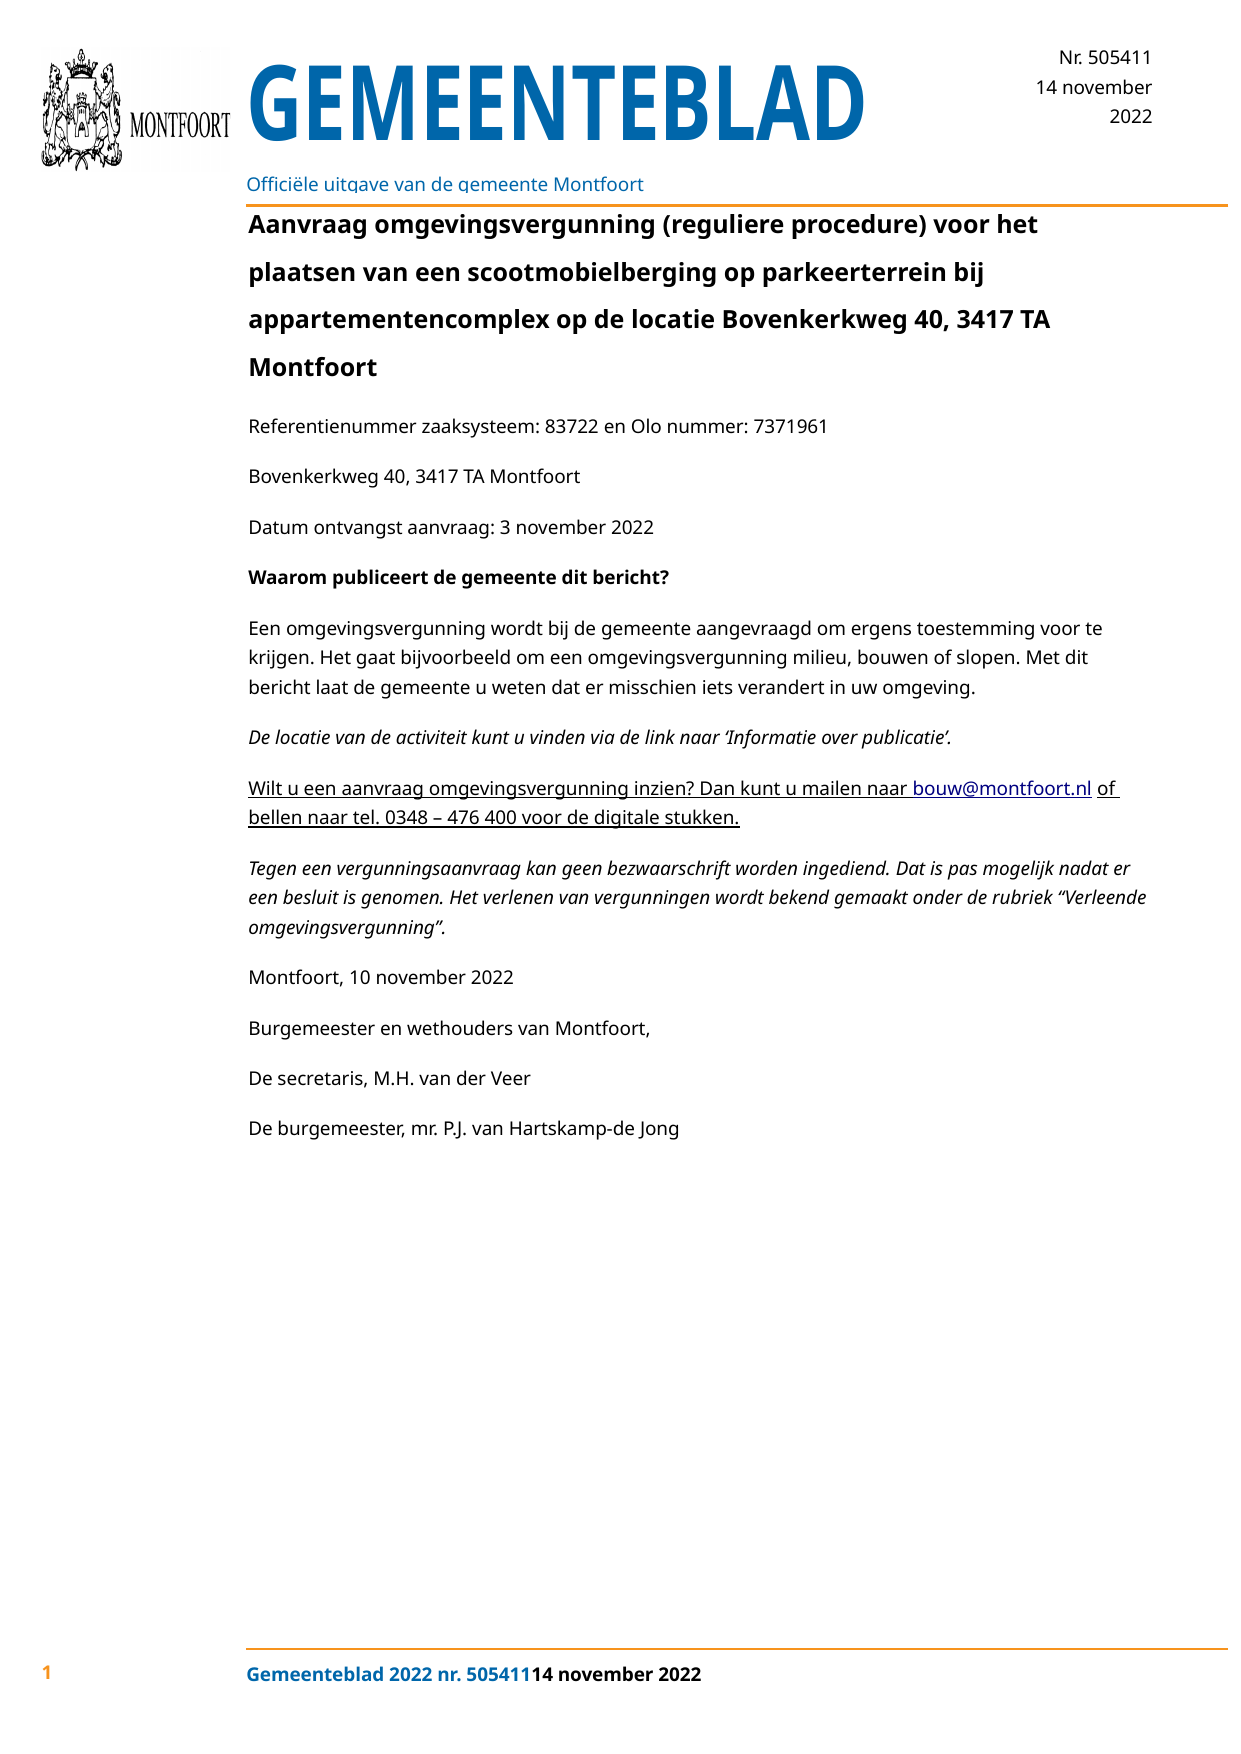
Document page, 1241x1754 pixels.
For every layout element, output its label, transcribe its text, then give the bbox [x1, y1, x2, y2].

text De burgemeester, mr. P.J. van Hartskamp-de Jong [248, 1116, 1152, 1141]
text Waarom publiceert de gemeente dit bericht? [248, 564, 1152, 590]
text Tegen een vergunningsaanvraag kan geen bezwaarschrift worden ingediend. Dat is pas mogelijk nadat er een besluit is genomen. Het verlenen van vergunningen wordt bekend gemaakt onder de rubriek “Verleende omgevingsvergunning”. [248, 855, 1152, 940]
text Montfoort, 10 november 2022 [248, 964, 1152, 990]
text Datum ontvangst aanvraag: 3 november 2022 [248, 514, 1152, 540]
text Bovenkerkweg 40, 3417 TA Montfoort [248, 463, 1152, 489]
text Burgemeester en wethouders van Montfoort, [248, 1015, 1152, 1041]
text Aanvraag omgevingsvergunning (reguliere procedure) voor het plaatsen van een scootmobielberging op parkeerterrein bij appartementencomplex op de locatie Bovenkerkweg 40, 3417 TA Montfoort [248, 207, 1152, 384]
text De secretaris, M.H. van der Veer [248, 1065, 1152, 1091]
text De locatie van de activiteit kunt u vinden via de link naar ‘Informatie over publicatie’. [248, 724, 1152, 750]
text Wilt u een aanvraag omgevingsvergunning inzien? Dan kunt u mailen naar bouw@montfoort.nl of bellen naar tel. 0348 – 476 400 voor de digitale stukken. [248, 775, 1152, 830]
picture [41, 47, 231, 172]
text Referentienummer zaaksysteem: 83722 en Olo nummer: 7371961 [248, 413, 1152, 439]
text Een omgevingsvergunning wordt bij de gemeente aangevraagd om ergens toestemming voor te krijgen. Het gaat bijvoorbeeld om een omgevingsvergunning milieu, bouwen of slopen. Met dit bericht laat de gemeente u weten dat er misschien iets verandert in uw omgeving. [248, 615, 1152, 700]
